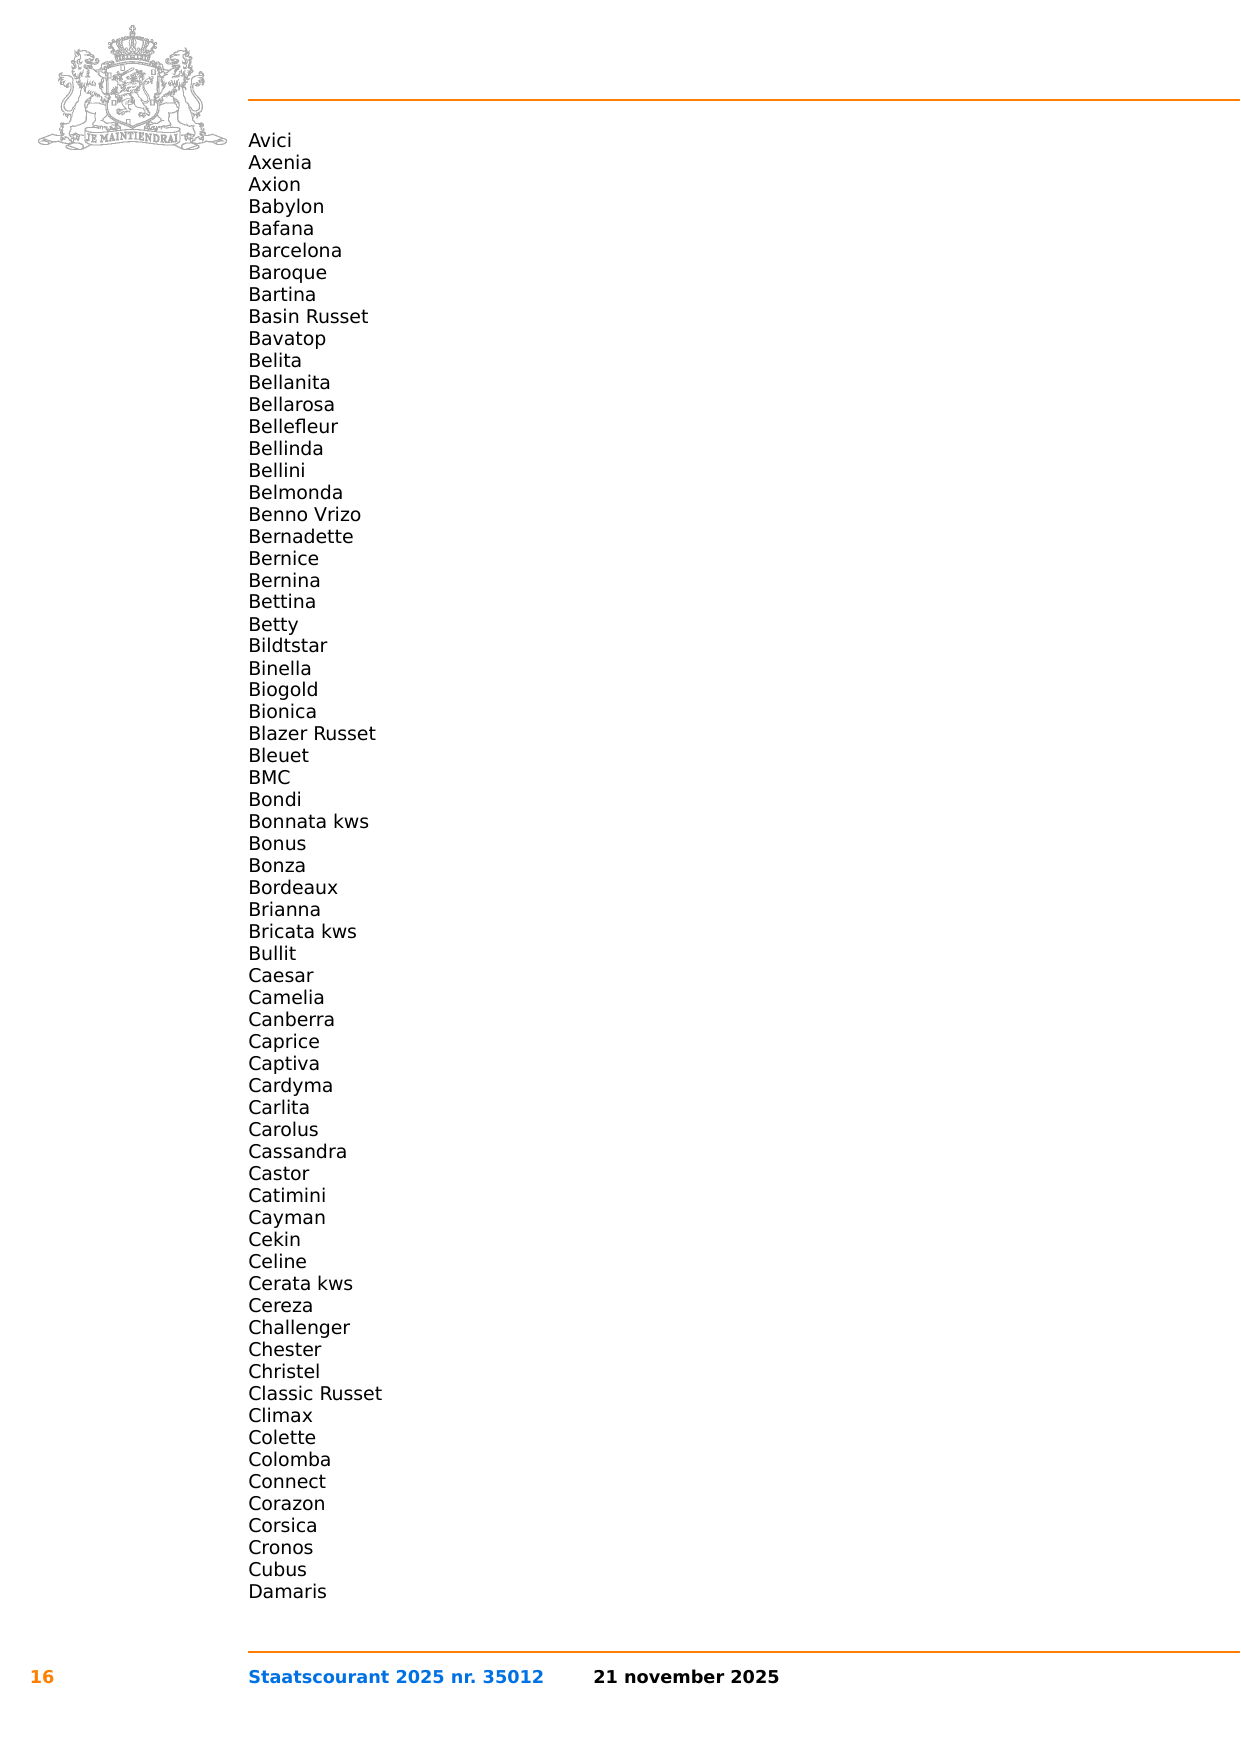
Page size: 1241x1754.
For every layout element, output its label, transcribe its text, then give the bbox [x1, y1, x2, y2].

text Chester [248, 1339, 1163, 1361]
text Canberra [248, 1009, 1163, 1031]
text Barcelona [248, 240, 1163, 262]
text Bonza [248, 855, 1163, 877]
text Bricata kws [248, 921, 1163, 943]
text Betty [248, 613, 1163, 635]
text Cronos [248, 1537, 1163, 1558]
text Avici [248, 130, 1163, 152]
text BMC [248, 767, 1163, 789]
text Classic Russet [248, 1383, 1163, 1405]
text Benno Vrizo [248, 503, 1163, 526]
text Bondi [248, 789, 1163, 811]
text Belmonda [248, 482, 1163, 503]
text Bleuet [248, 745, 1163, 767]
text Bullit [248, 943, 1163, 965]
text Cerata kws [248, 1273, 1163, 1295]
text Captiva [248, 1053, 1163, 1075]
text Colomba [248, 1449, 1163, 1471]
text Celine [248, 1251, 1163, 1273]
text Bavatop [248, 328, 1163, 350]
text Cardyma [248, 1075, 1163, 1097]
text Basin Russet [248, 306, 1163, 328]
text Bafana [248, 218, 1163, 240]
text Bernice [248, 547, 1163, 569]
text Catimini [248, 1185, 1163, 1207]
text Carlita [248, 1097, 1163, 1119]
text Bernadette [248, 526, 1163, 547]
text Cekin [248, 1229, 1163, 1251]
text Cassandra [248, 1141, 1163, 1163]
text Baroque [248, 262, 1163, 284]
text Bettina [248, 591, 1163, 613]
text Corsica [248, 1514, 1163, 1537]
text Climax [248, 1405, 1163, 1427]
text Christel [248, 1361, 1163, 1383]
text Camelia [248, 987, 1163, 1009]
text Caprice [248, 1031, 1163, 1053]
text Bernina [248, 569, 1163, 591]
text Bellanita [248, 372, 1163, 394]
text Bellarosa [248, 394, 1163, 416]
text Axion [248, 174, 1163, 196]
text Bellini [248, 459, 1163, 482]
text Castor [248, 1163, 1163, 1185]
text Bonnata kws [248, 811, 1163, 833]
text Damaris [248, 1581, 1163, 1602]
text Bartina [248, 284, 1163, 306]
text Bildtstar [248, 635, 1163, 657]
text Blazer Russet [248, 723, 1163, 745]
text Bellefleur [248, 416, 1163, 438]
text Biogold [248, 679, 1163, 701]
text Carolus [248, 1119, 1163, 1141]
text Bonus [248, 833, 1163, 855]
text Bellinda [248, 438, 1163, 459]
text Belita [248, 350, 1163, 372]
text Corazon [248, 1493, 1163, 1514]
text Bordeaux [248, 877, 1163, 899]
text Colette [248, 1427, 1163, 1449]
text Bionica [248, 701, 1163, 723]
text Cayman [248, 1207, 1163, 1229]
picture [38, 25, 227, 150]
text Connect [248, 1471, 1163, 1493]
text Cubus [248, 1558, 1163, 1581]
text Babylon [248, 196, 1163, 218]
text Axenia [248, 152, 1163, 174]
text Caesar [248, 965, 1163, 987]
text Challenger [248, 1317, 1163, 1339]
text Cereza [248, 1295, 1163, 1317]
text Binella [248, 657, 1163, 679]
text Brianna [248, 899, 1163, 921]
